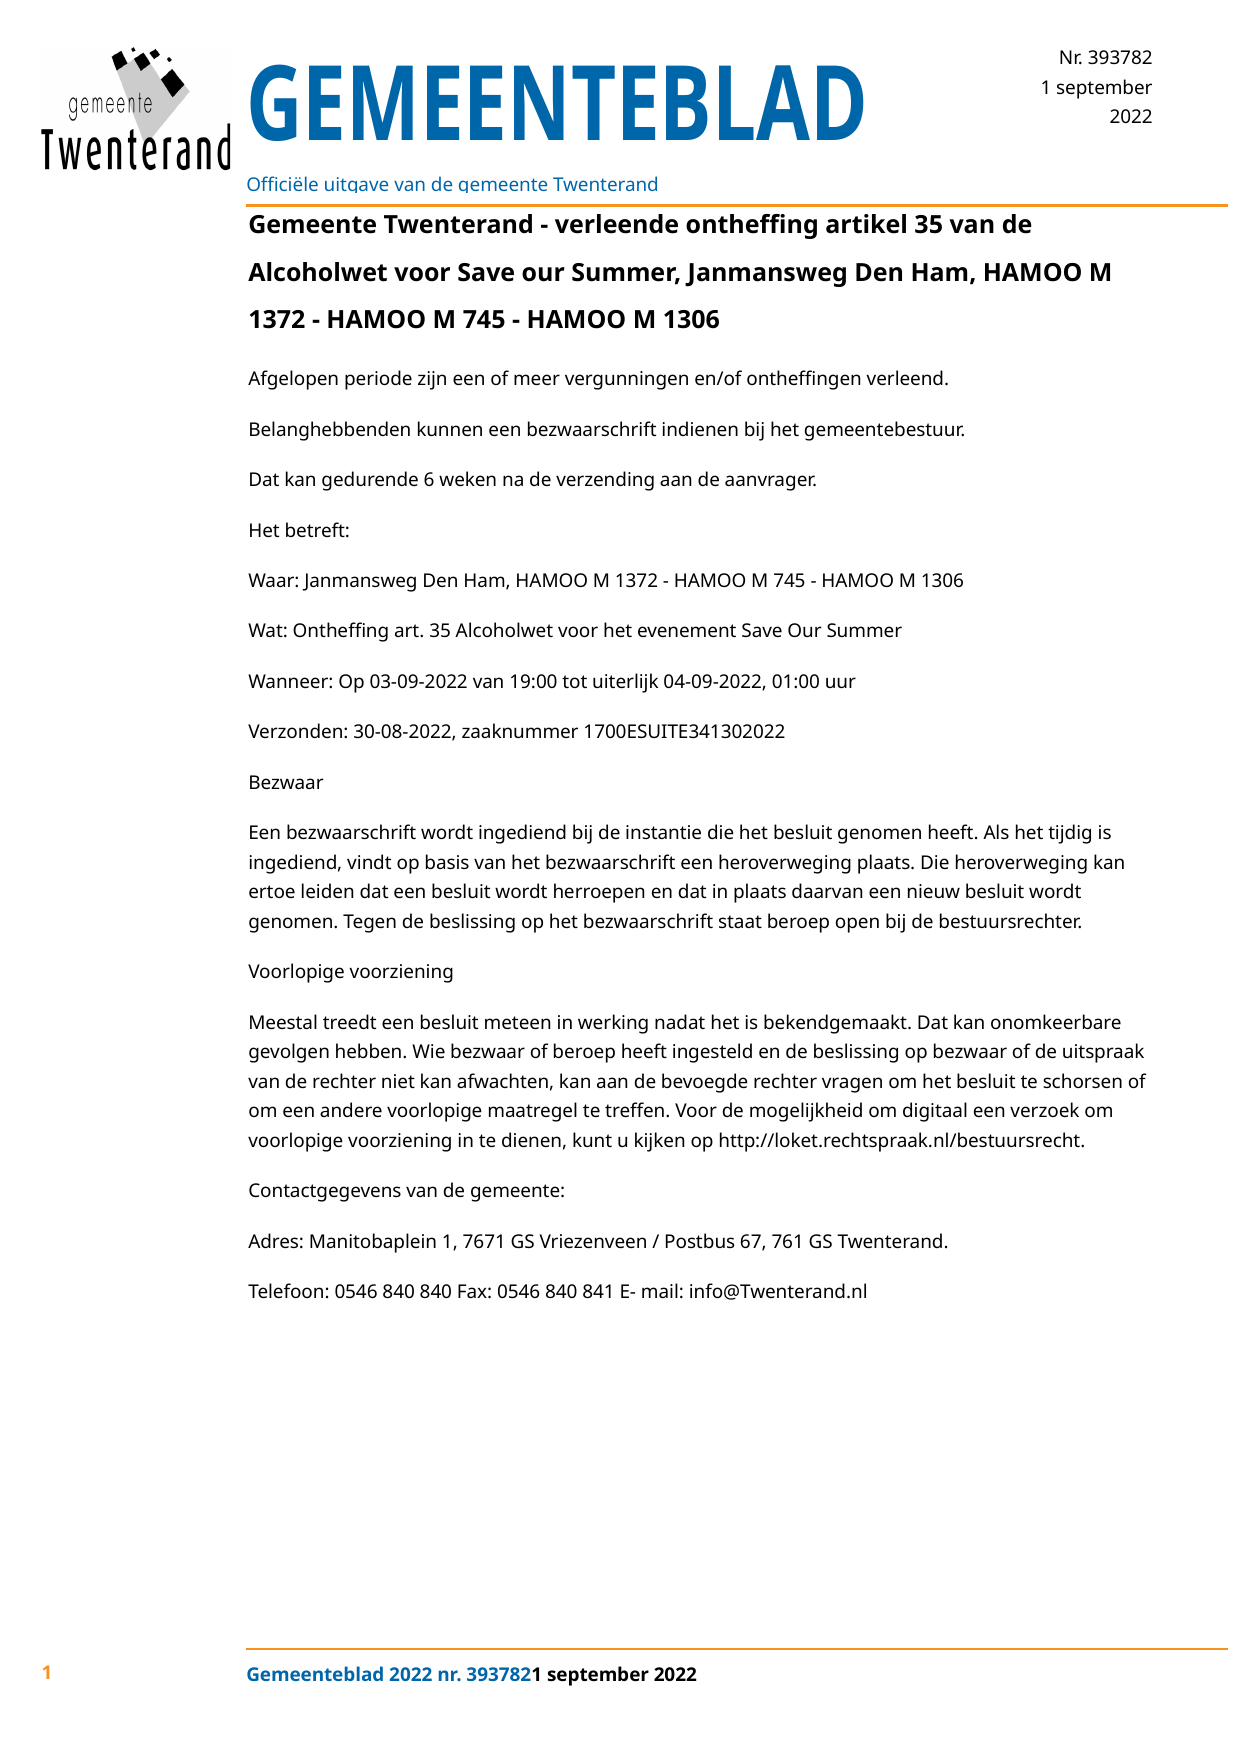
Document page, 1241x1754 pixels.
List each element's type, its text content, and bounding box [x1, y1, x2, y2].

text Het betreft: [248, 517, 1152, 542]
text Wat: Ontheffing art. 35 Alcoholwet voor het evenement Save Our Summer [248, 618, 1152, 643]
text Belanghebbenden kunnen een bezwaarschrift indienen bij het gemeentebestuur. [248, 416, 1152, 442]
text Contactgegevens van de gemeente: [248, 1178, 1152, 1203]
text Telefoon: 0546 840 840 Fax: 0546 840 841 E- mail: info@Twenterand.nl [248, 1278, 1152, 1304]
text Meestal treedt een besluit meteen in werking nadat het is bekendgemaakt. Dat kan onomkeerbare gevolgen hebben. Wie bezwaar of beroep heeft ingesteld en de beslissing op bezwaar of de uitspraak van de rechter niet kan afwachten, kan aan de bevoegde rechter vragen om het besluit te schorsen of om een andere voorlopige maatregel te treffen. Voor de mogelijkheid om digitaal een verzoek om voorlopige voorziening in te dienen, kunt u kijken op http://loket.rechtspraak.nl/bestuursrecht. [248, 1009, 1152, 1153]
text Verzonden: 30-08-2022, zaaknummer 1700ESUITE341302022 [248, 718, 1152, 744]
text Gemeente Twenterand - verleende ontheffing artikel 35 van de Alcoholwet voor Save our Summer, Janmansweg Den Ham, HAMOO M 1372 - HAMOO M 745 - HAMOO M 1306 [248, 207, 1152, 336]
text Afgelopen periode zijn een of meer vergunningen en/of ontheffingen verleend. [248, 366, 1152, 391]
text Een bezwaarschrift wordt ingediend bij de instantie die het besluit genomen heeft. Als het tijdig is ingediend, vindt op basis van het bezwaarschrift een heroverweging plaats. Die heroverweging kan ertoe leiden dat een besluit wordt herroepen en dat in plaats daarvan een nieuw besluit wordt genomen. Tegen de beslissing op het bezwaarschrift staat beroep open bij de bestuursrechter. [248, 819, 1152, 934]
text Wanneer: Op 03-09-2022 van 19:00 tot uiterlijk 04-09-2022, 01:00 uur [248, 668, 1152, 694]
text Adres: Manitobaplein 1, 7671 GS Vriezenveen / Postbus 67, 761 GS Twenterand. [248, 1228, 1152, 1254]
picture [41, 47, 231, 172]
text Bezwaar [248, 769, 1152, 794]
text Voorlopige voorziening [248, 958, 1152, 984]
text Dat kan gedurende 6 weken na de verzending aan de aanvrager. [248, 466, 1152, 492]
text Waar: Janmansweg Den Ham, HAMOO M 1372 - HAMOO M 745 - HAMOO M 1306 [248, 567, 1152, 593]
